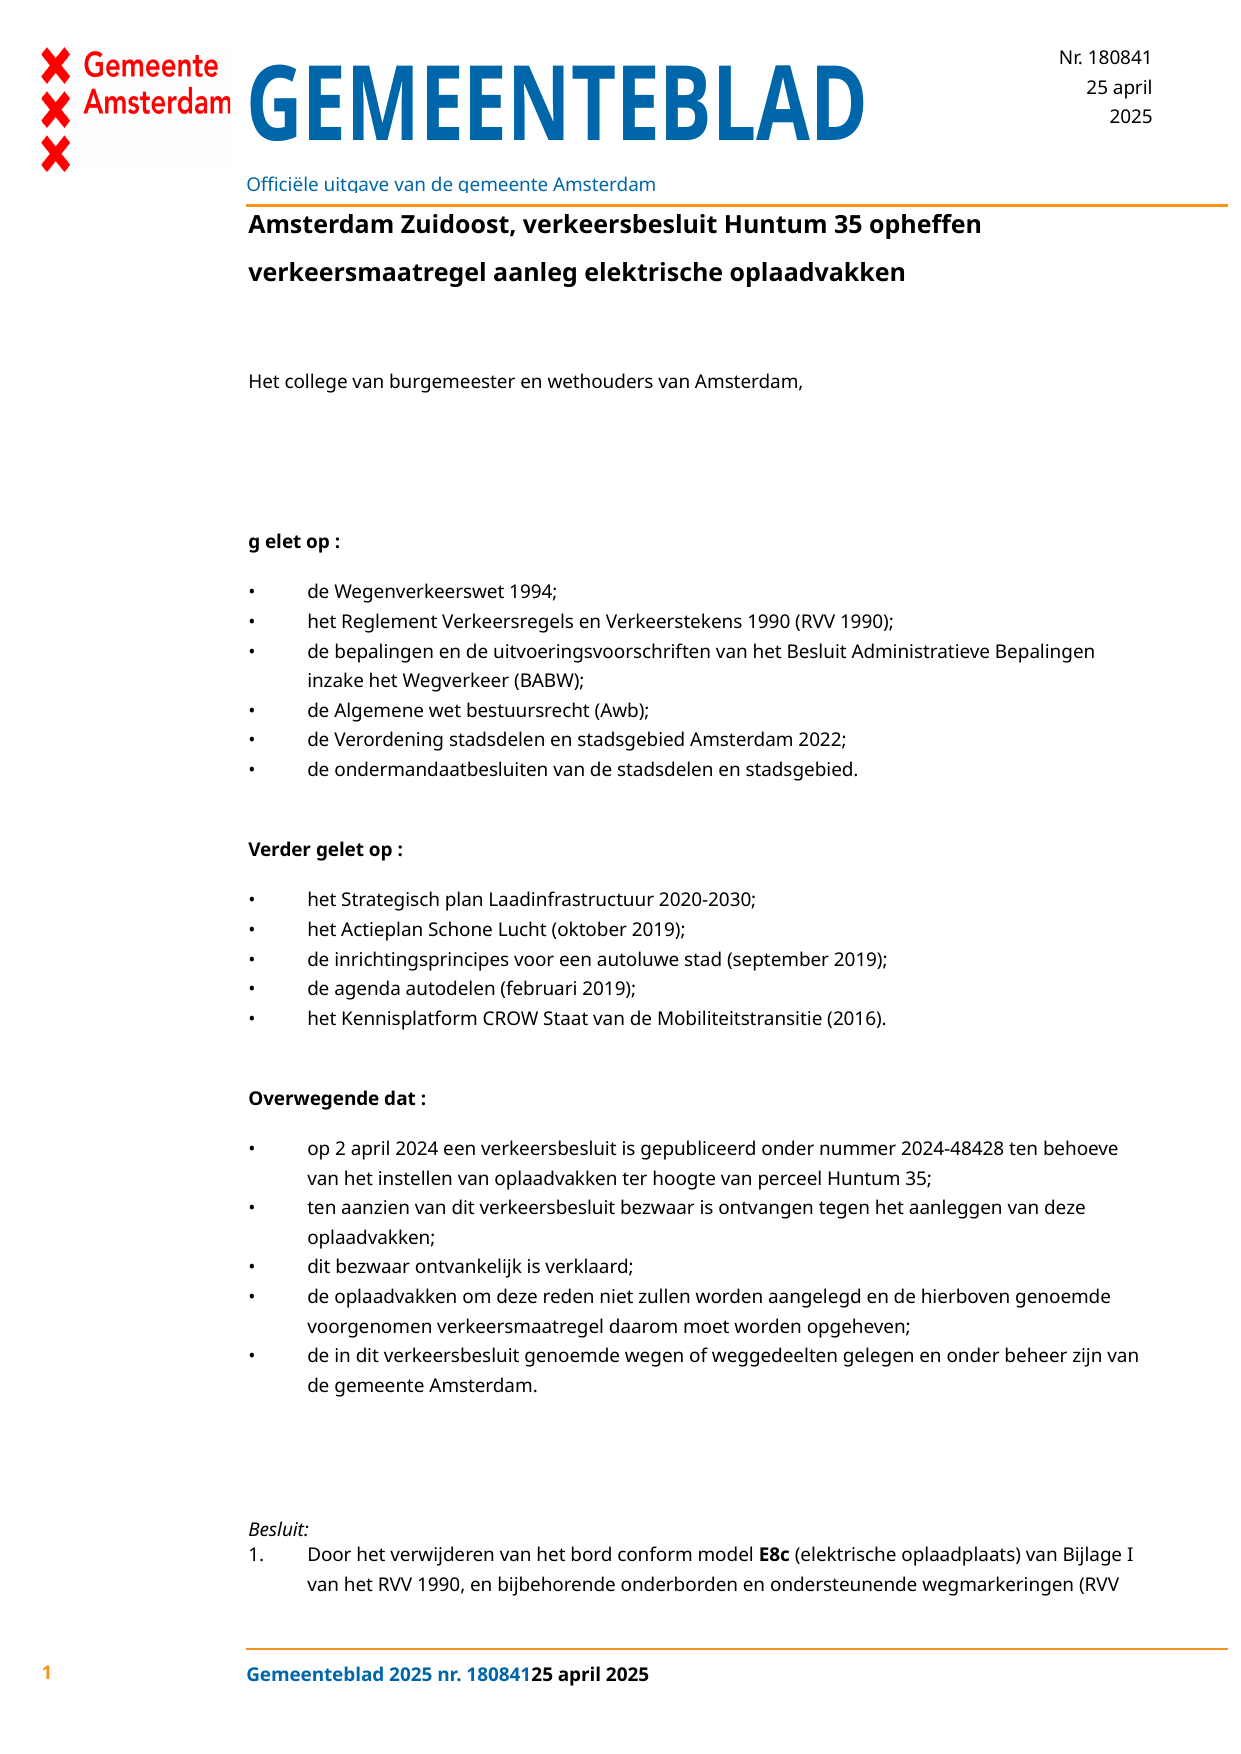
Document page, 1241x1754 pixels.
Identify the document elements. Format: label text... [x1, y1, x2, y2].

list de Algemene wet bestuursrecht (Awb); [248, 697, 1152, 723]
list de in dit verkeersbesluit genoemde wegen of weggedeelten gelegen en onder beheer zijn van de gemeente Amsterdam. [248, 1342, 1152, 1398]
text g elet op : [248, 528, 1152, 554]
list de ondermandaatbesluiten van de stadsdelen en stadsgebied. [248, 756, 1152, 782]
list de Verordening stadsdelen en stadsgebied Amsterdam 2022; [248, 727, 1152, 752]
list het Reglement Verkeersregels en Verkeerstekens 1990 (RVV 1990); [248, 608, 1152, 634]
list de inrichtingsprincipes voor een autoluwe stad (september 2019); [248, 946, 1152, 971]
list Door het verwijderen van het bord conform model E8c (elektrische oplaadplaats) van Bijlage I van het RVV 1990, en bijbehorende onderborden en ondersteunende wegmarkeringen (RVV [248, 1542, 1152, 1597]
text Overwegende dat : [248, 1085, 1152, 1111]
picture [41, 47, 231, 172]
list dit bezwaar ontvankelijk is verklaard; [248, 1254, 1152, 1279]
list op 2 april 2024 een verkeersbesluit is gepubliceerd onder nummer 2024-48428 ten behoeve van het instellen van oplaadvakken ter hoogte van perceel Huntum 35; [248, 1135, 1152, 1191]
text Amsterdam Zuidoost, verkeersbesluit Huntum 35 opheffen verkeersmaatregel aanleg elektrische oplaadvakken [248, 207, 1152, 288]
list de oplaadvakken om deze reden niet zullen worden aangelegd en de hierboven genoemde voorgenomen verkeersmaatregel daarom moet worden opgeheven; [248, 1283, 1152, 1338]
text Het college van burgemeester en wethouders van Amsterdam, [248, 368, 1152, 394]
list het Strategisch plan Laadinfrastructuur 2020-2030; [248, 887, 1152, 912]
list het Actieplan Schone Lucht (oktober 2019); [248, 916, 1152, 942]
list het Kennisplatform CROW Staat van de Mobiliteitstransitie (2016). [248, 1005, 1152, 1031]
list de bepalingen en de uitvoeringsvoorschriften van het Besluit Administratieve Bepalingen inzake het Wegverkeer (BABW); [248, 638, 1152, 693]
text Verder gelet op : [248, 836, 1152, 862]
list ten aanzien van dit verkeersbesluit bezwaar is ontvangen tegen het aanleggen van deze oplaadvakken; [248, 1194, 1152, 1250]
list de agenda autodelen (februari 2019); [248, 975, 1152, 1001]
text Besluit: [248, 1516, 1152, 1542]
list de Wegenverkeerswet 1994; [248, 579, 1152, 604]
